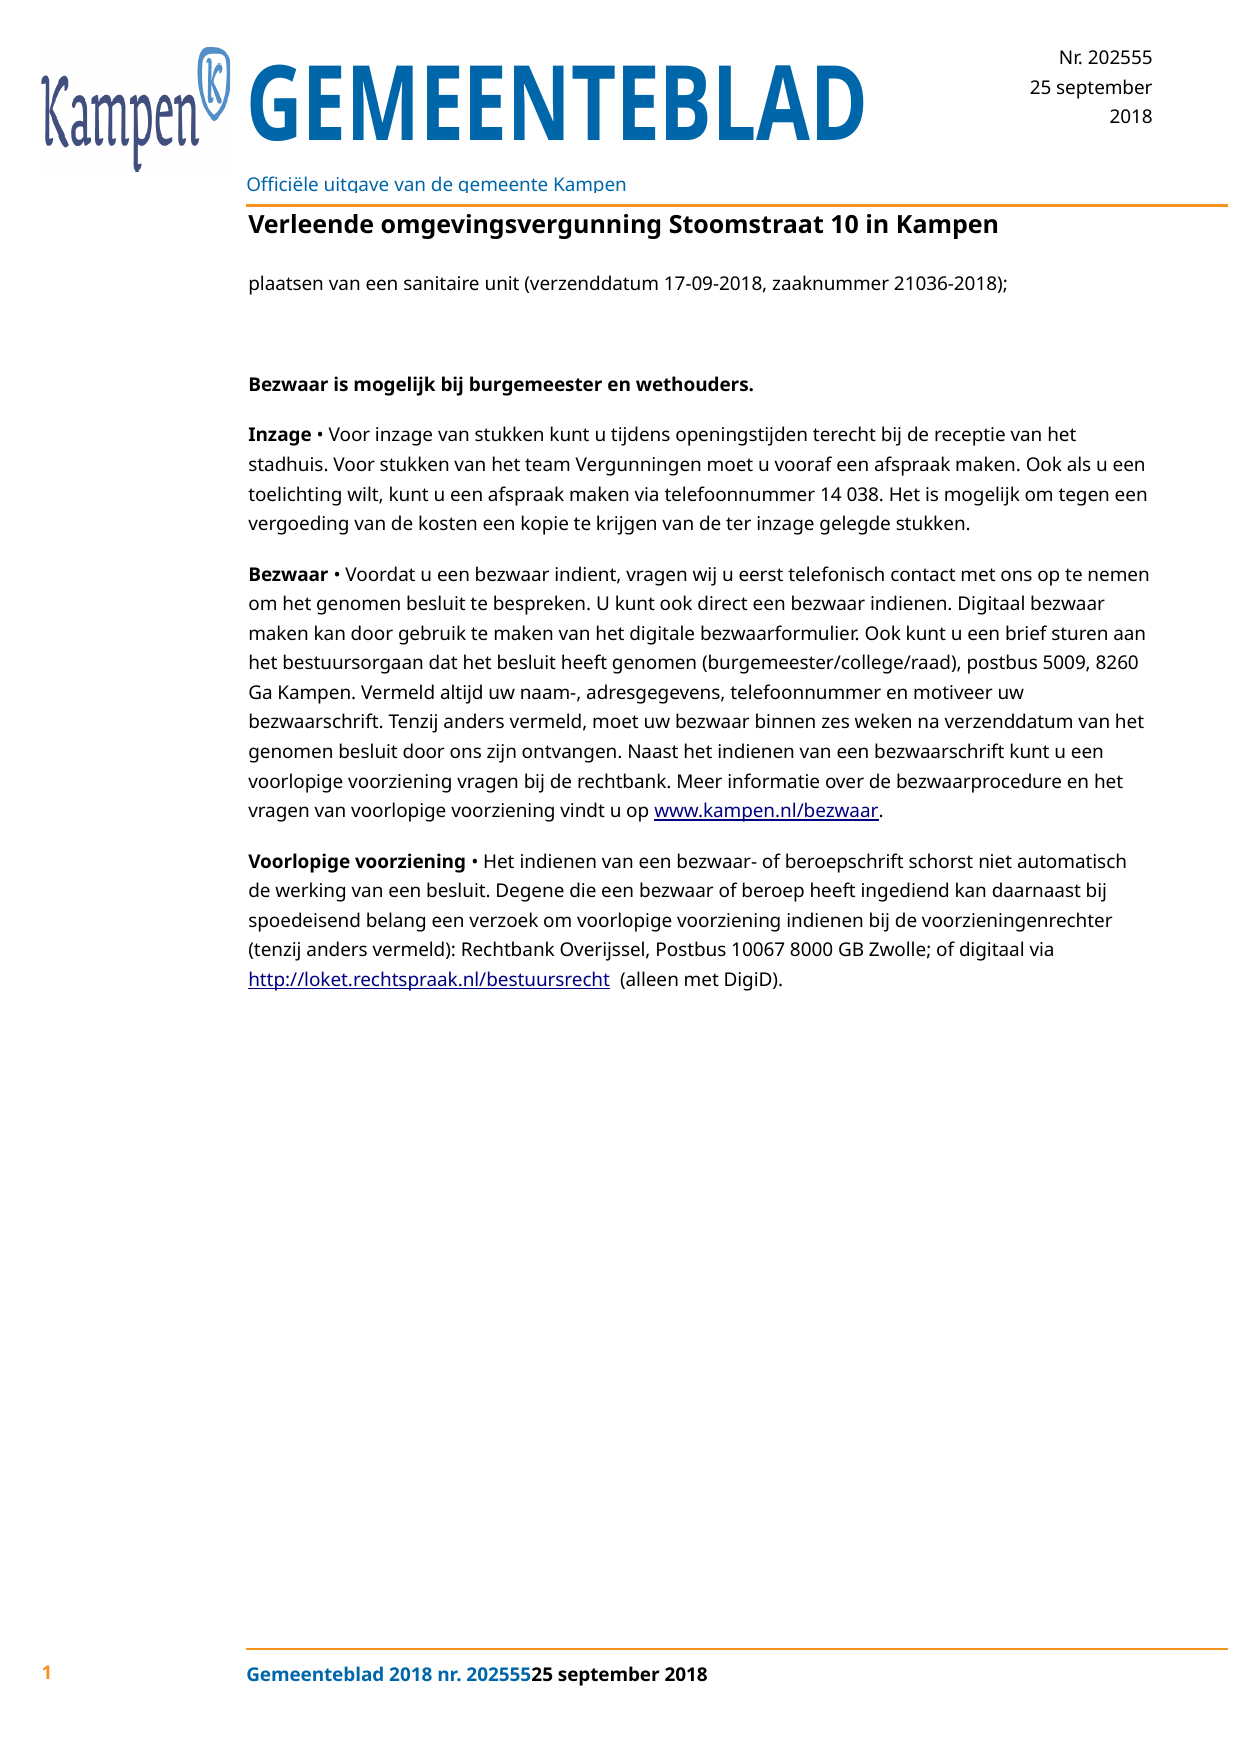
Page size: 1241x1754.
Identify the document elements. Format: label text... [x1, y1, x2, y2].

text Bezwaar • Voordat u een bezwaar indient, vragen wij u eerst telefonisch contact met ons op te nemen om het genomen besluit te bespreken. U kunt ook direct een bezwaar indienen. Digitaal bezwaar maken kan door gebruik te maken van het digitale bezwaarformulier. Ook kunt u een brief sturen aan het bestuursorgaan dat het besluit heeft genomen (burgemeester/college/raad), postbus 5009, 8260 Ga Kampen. Vermeld altijd uw naam-, adresgegevens, telefoonnummer en motiveer uw bezwaarschrift. Tenzij anders vermeld, moet uw bezwaar binnen zes weken na verzenddatum van het genomen besluit door ons zijn ontvangen. Naast het indienen van een bezwaarschrift kunt u een voorlopige voorziening vragen bij de rechtbank. Meer informatie over de bezwaarprocedure en het vragen van voorlopige voorziening vindt u op www.kampen.nl/bezwaar. [248, 561, 1152, 823]
text Verleende omgevingsvergunning Stoomstraat 10 in Kampen [248, 207, 1152, 241]
picture [41, 47, 231, 172]
text plaatsen van een sanitaire unit (verzenddatum 17-09-2018, zaaknummer 21036-2018); [248, 270, 1152, 296]
text Voorlopige voorziening • Het indienen van een bezwaar- of beroepschrift schorst niet automatisch de werking van een besluit. Degene die een bezwaar of beroep heeft ingediend kan daarnaast bij spoedeisend belang een verzoek om voorlopige voorziening indienen bij de voorzieningenrechter (tenzij anders vermeld): Rechtbank Overijssel, Postbus 10067 8000 GB Zwolle; of digitaal via http://loket.rechtspraak.nl/bestuursrecht (alleen met DigiD). [248, 848, 1152, 992]
text Inzage • Voor inzage van stukken kunt u tijdens openingstijden terecht bij de receptie van het stadhuis. Voor stukken van het team Vergunningen moet u vooraf een afspraak maken. Ook als u een toelichting wilt, kunt u een afspraak maken via telefoonnummer 14 038. Het is mogelijk om tegen een vergoeding van de kosten een kopie te krijgen van de ter inzage gelegde stukken. [248, 422, 1152, 536]
text Bezwaar is mogelijk bij burgemeester en wethouders. [248, 371, 1152, 397]
